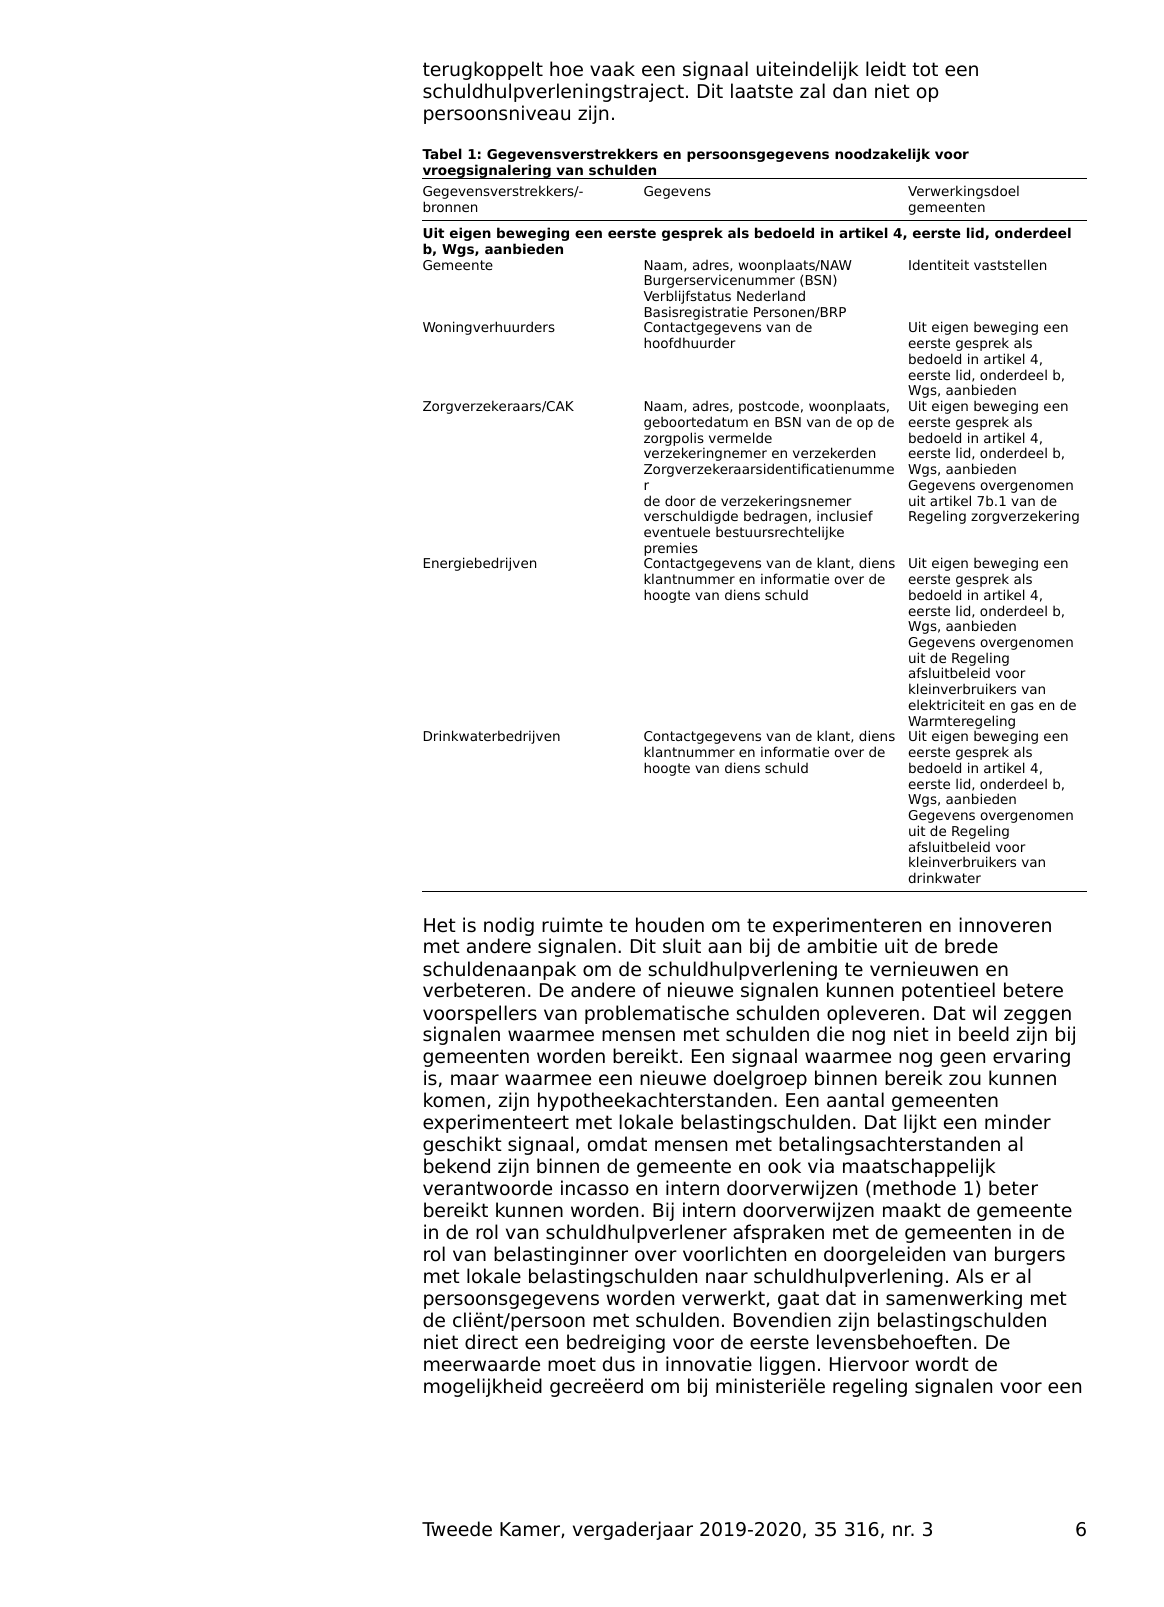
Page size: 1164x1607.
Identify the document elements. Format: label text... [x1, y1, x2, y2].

text Het is nodig ruimte te houden om te experimenteren en innoveren met andere signalen. Dit sluit aan bij de ambitie uit de brede schuldenaanpak om de schuldhulpverlening te vernieuwen en verbeteren. De andere of nieuwe signalen kunnen potentieel betere voorspellers van problematische schulden opleveren. Dat wil zeggen signalen waarmee mensen met schulden die nog niet in beeld zijn bij gemeenten worden bereikt. Een signaal waarmee nog geen ervaring is, maar waarmee een nieuwe doelgroep binnen bereik zou kunnen komen, zijn hypotheekachterstanden. Een aantal gemeenten experimenteert met lokale belastingschulden. Dat lijkt een minder geschikt signaal, omdat mensen met betalingsachterstanden al bekend zijn binnen de gemeente en ook via maatschappelijk verantwoorde incasso en intern doorverwijzen (methode 1) beter bereikt kunnen worden. Bij intern doorverwijzen maakt de gemeente in de rol van schuldhulpverlener afspraken met de gemeenten in de rol van belastinginner over voorlichten en doorgeleiden van burgers met lokale belastingschulden naar schuldhulpverlening. Als er al persoonsgegevens worden verwerkt, gaat dat in samenwerking met de cliënt/persoon met schulden. Bovendien zijn belastingschulden niet direct een bedreiging voor de eerste levensbehoeften. De meerwaarde moet dus in innovatie liggen. Hiervoor wordt de mogelijkheid gecreëerd om bij ministeriële regeling signalen voor een [422, 914, 1087, 1398]
table_cell Contactgegevens van de hoofdhuurder [637, 320, 902, 399]
table_header Tabel 1: Gegevensverstrekkers en persoonsgegevens noodzakelijk voor vroegsignalering van schulden [422, 147, 1087, 178]
table_cell Contactgegevens van de klant, diens klantnummer en informatie over de hoogte van diens schuld [637, 556, 902, 729]
table_cell Woningverhuurders [422, 320, 637, 399]
table_cell Uit eigen beweging een eerste gesprek als bedoeld in artikel 4, eerste lid, onderdeel b, Wgs, aanbieden Gegevens overgenomen uit de Regeling afsluitbeleid voor kleinverbruikers van drinkwater [902, 729, 1087, 891]
table_cell Drinkwaterbedrijven [422, 729, 637, 891]
table_cell Contactgegevens van de klant, diens klantnummer en informatie over de hoogte van diens schuld [637, 729, 902, 891]
table_cell Gegevensverstrekkers/-bronnen [422, 179, 637, 220]
table_cell Naam, adres, woonplaats/NAW Burgerservicenummer (BSN) Verblijfstatus Nederland Basisregistratie Personen/BRP [637, 258, 902, 320]
table_cell Energiebedrijven [422, 556, 637, 729]
table_cell Uit eigen beweging een eerste gesprek als bedoeld in artikel 4, eerste lid, onderdeel b, Wgs, aanbieden Gegevens overgenomen uit artikel 7b.1 van de Regeling zorgverzekering [902, 399, 1087, 556]
table_cell Uit eigen beweging een eerste gesprek als bedoeld in artikel 4, eerste lid, onderdeel b, Wgs, aanbieden [422, 221, 1087, 257]
table_cell Naam, adres, postcode, woonplaats, geboortedatum en BSN van de op de zorgpolis vermelde verzekeringnemer en verzekerden Zorgverzekeraarsidentificatienummer de door de verzekeringsnemer verschuldigde bedragen, inclusief eventuele bestuursrechtelijke premies [637, 399, 902, 556]
table_cell Gemeente [422, 258, 637, 320]
text terugkoppelt hoe vaak een signaal uiteindelijk leidt tot een schuldhulpverleningstraject. Dit laatste zal dan niet op persoonsniveau zijn. [422, 59, 1087, 125]
table_cell Zorgverzekeraars/CAK [422, 399, 637, 556]
table_cell Verwerkingsdoel gemeenten [902, 179, 1087, 220]
table_cell Identiteit vaststellen [902, 258, 1087, 320]
table_cell Gegevens [637, 179, 902, 220]
table_cell Uit eigen beweging een eerste gesprek als bedoeld in artikel 4, eerste lid, onderdeel b, Wgs, aanbieden Gegevens overgenomen uit de Regeling afsluitbeleid voor kleinverbruikers van elektriciteit en gas en de Warmteregeling [902, 556, 1087, 729]
table_cell Uit eigen beweging een eerste gesprek als bedoeld in artikel 4, eerste lid, onderdeel b, Wgs, aanbieden [902, 320, 1087, 399]
